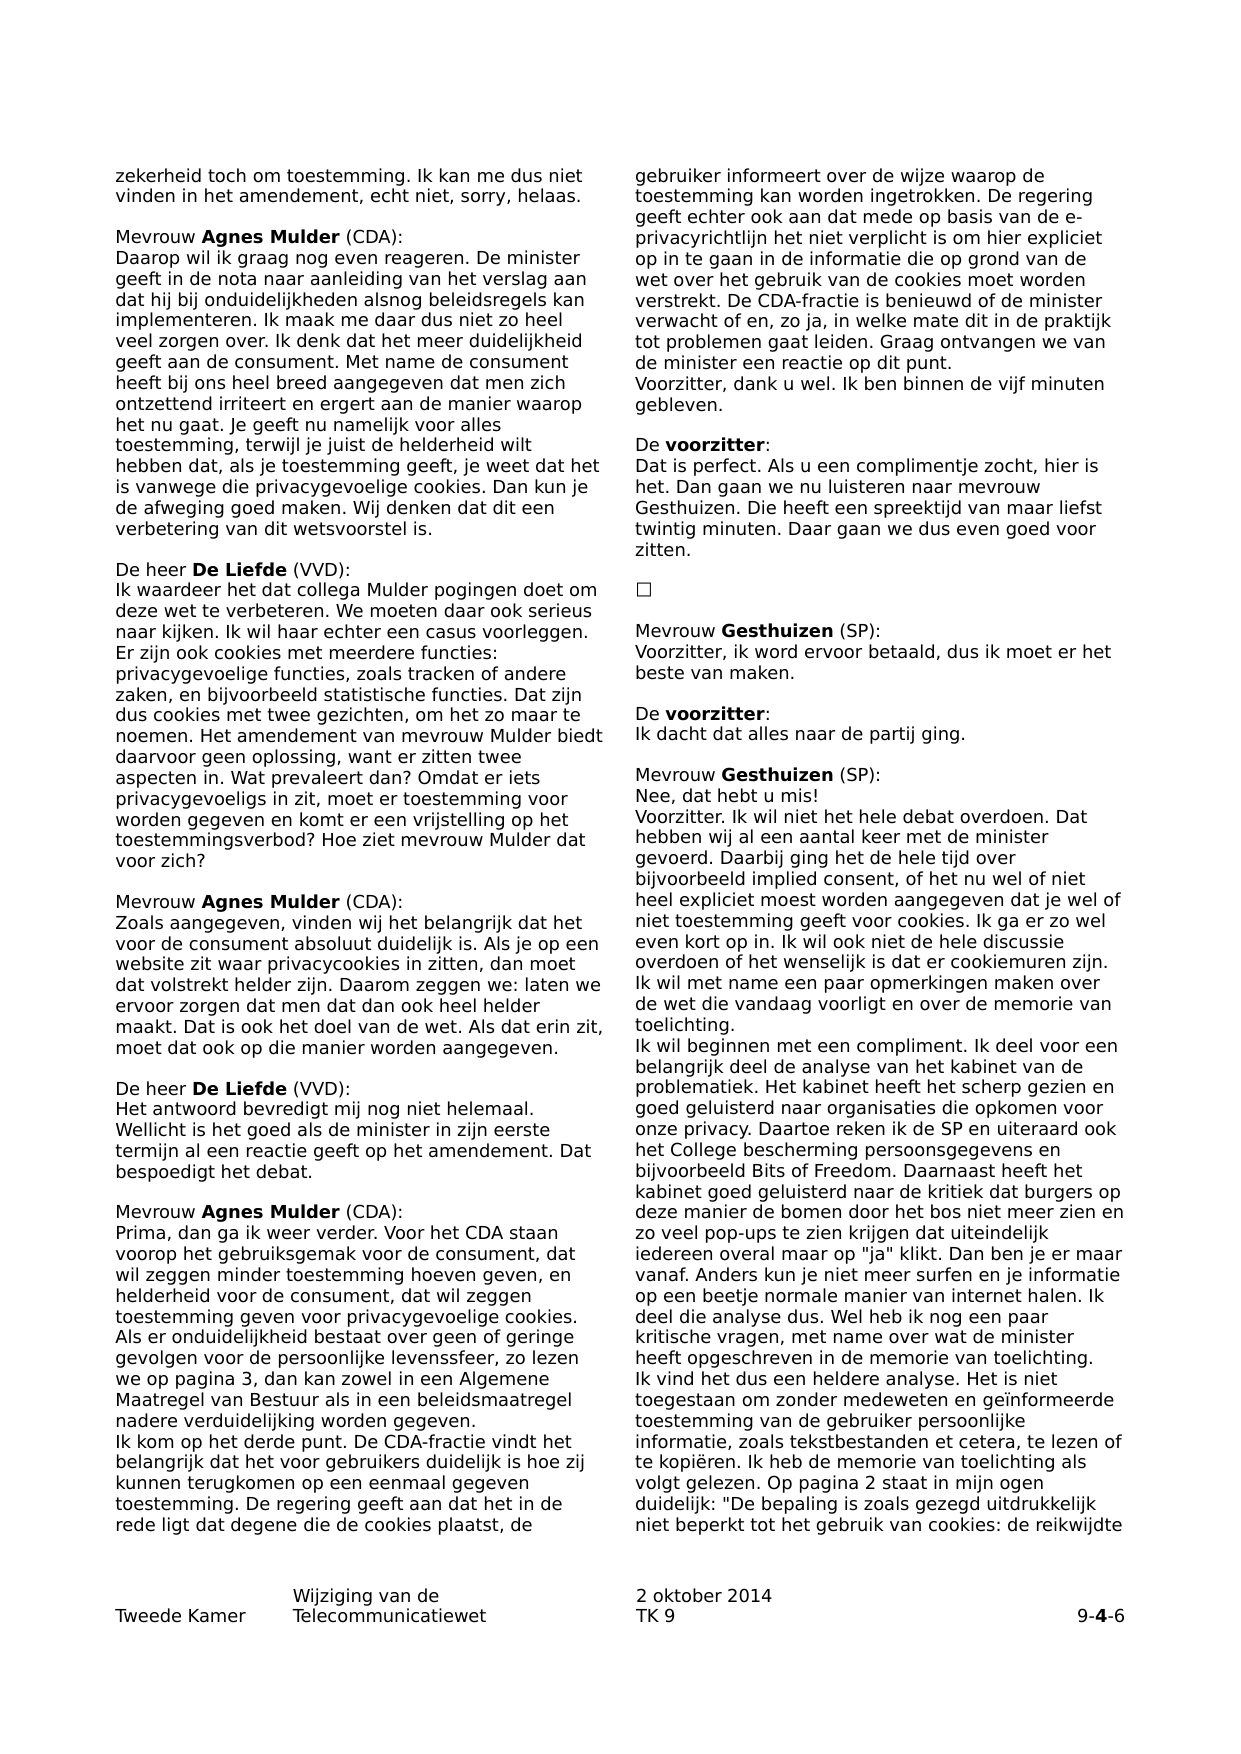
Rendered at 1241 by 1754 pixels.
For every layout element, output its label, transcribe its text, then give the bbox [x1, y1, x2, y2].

text Voorzitter, ik word ervoor betaald, dus ik moet er het beste van maken. [635, 642, 1125, 683]
text Mevrouw Agnes Mulder (CDA): [115, 1202, 605, 1223]
text Mevrouw Gesthuizen (SP): [635, 765, 1125, 786]
text Voorzitter, dank u wel. Ik ben binnen de vijf minuten gebleven. [635, 374, 1125, 415]
text Mevrouw Agnes Mulder (CDA): [115, 227, 605, 248]
text Daarop wil ik graag nog even reageren. De minister geeft in de nota naar aanleiding van het verslag aan dat hij bij onduidelijkheden alsnog beleidsregels kan implementeren. Ik maak me daar dus niet zo heel veel zorgen over. Ik denk dat het meer duidelijkheid geeft aan de consument. Met name de consument heeft bij ons heel breed aangegeven dat men zich ontzettend irriteert en ergert aan de manier waarop het nu gaat. Je geeft nu namelijk voor alles toestemming, terwijl je juist de helderheid wilt hebben dat, als je toestemming geeft, je weet dat het is vanwege die privacygevoelige cookies. Dan kun je de afweging goed maken. Wij denken dat dit een verbetering van dit wetsvoorstel is. [115, 248, 605, 539]
text Voorzitter. Ik wil niet het hele debat overdoen. Dat hebben wij al een aantal keer met de minister gevoerd. Daarbij ging het de hele tijd over bijvoorbeeld implied consent, of het nu wel of niet heel expliciet moest worden aangegeven dat je wel of niet toestemming geeft voor cookies. Ik ga er zo wel even kort op in. Ik wil ook niet de hele discussie overdoen of het wenselijk is dat er cookiemuren zijn. Ik wil met name een paar opmerkingen maken over de wet die vandaag voorligt en over de memorie van toelichting. [635, 806, 1125, 1036]
text Ik dacht dat alles naar de partij ging. [635, 724, 1125, 745]
text ⬜ [635, 580, 1125, 601]
text zekerheid toch om toestemming. Ik kan me dus niet vinden in het amendement, echt niet, sorry, helaas. [115, 165, 605, 207]
text De voorzitter: [635, 435, 1125, 456]
text Prima, dan ga ik weer verder. Voor het CDA staan voorop het gebruiksgemak voor de consument, dat wil zeggen minder toestemming hoeven geven, en helderheid voor de consument, dat wil zeggen toestemming geven voor privacygevoelige cookies. Als er onduidelijkheid bestaat over geen of geringe gevolgen voor de persoonlijke levenssfeer, zo lezen we op pagina 3, dan kan zowel in een Algemene Maatregel van Bestuur als in een beleidsmaatregel nadere verduidelijking worden gegeven. [115, 1223, 605, 1431]
text De voorzitter: [635, 703, 1125, 724]
text Mevrouw Agnes Mulder (CDA): [115, 892, 605, 912]
text Nee, dat hebt u mis! [635, 786, 1125, 806]
text Ik vind het dus een heldere analyse. Het is niet toegestaan om zonder medeweten en geïnformeerde toestemming van de gebruiker persoonlijke informatie, zoals tekstbestanden et cetera, te lezen of te kopiëren. Ik heb de memorie van toelichting als volgt gelezen. Op pagina 2 staat in mijn ogen duidelijk: "De bepaling is zoals gezegd uitdrukkelijk niet beperkt tot het gebruik van cookies: de reikwijdte [635, 1369, 1125, 1536]
text De heer De Liefde (VVD): [115, 559, 605, 580]
text Ik wil beginnen met een compliment. Ik deel voor een belangrijk deel de analyse van het kabinet van de problematiek. Het kabinet heeft het scherp gezien en goed geluisterd naar organisaties die opkomen voor onze privacy. Daartoe reken ik de SP en uiteraard ook het College bescherming persoonsgegevens en bijvoorbeeld Bits of Freedom. Daarnaast heeft het kabinet goed geluisterd naar de kritiek dat burgers op deze manier de bomen door het bos niet meer zien en zo veel pop-ups te zien krijgen dat uiteindelijk iedereen overal maar op "ja" klikt. Dan ben je er maar vanaf. Anders kun je niet meer surfen en je informatie op een beetje normale manier van internet halen. Ik deel die analyse dus. Wel heb ik nog een paar kritische vragen, met name over wat de minister heeft opgeschreven in de memorie van toelichting. [635, 1036, 1125, 1369]
text gebruiker informeert over de wijze waarop de toestemming kan worden ingetrokken. De regering geeft echter ook aan dat mede op basis van de e-privacyrichtlijn het niet verplicht is om hier expliciet op in te gaan in de informatie die op grond van de wet over het gebruik van de cookies moet worden verstrekt. De CDA-fractie is benieuwd of de minister verwacht of en, zo ja, in welke mate dit in de praktijk tot problemen gaat leiden. Graag ontvangen we van de minister een reactie op dit punt. [635, 165, 1125, 374]
text Dat is perfect. Als u een complimentje zocht, hier is het. Dan gaan we nu luisteren naar mevrouw Gesthuizen. Die heeft een spreektijd van maar liefst twintig minuten. Daar gaan we dus even goed voor zitten. [635, 456, 1125, 560]
text Ik waardeer het dat collega Mulder pogingen doet om deze wet te verbeteren. We moeten daar ook serieus naar kijken. Ik wil haar echter een casus voorleggen. Er zijn ook cookies met meerdere functies: privacygevoelige functies, zoals tracken of andere zaken, en bijvoorbeeld statistische functies. Dat zijn dus cookies met twee gezichten, om het zo maar te noemen. Het amendement van mevrouw Mulder biedt daarvoor geen oplossing, want er zitten twee aspecten in. Wat prevaleert dan? Omdat er iets privacygevoeligs in zit, moet er toestemming voor worden gegeven en komt er een vrijstelling op het toestemmingsverbod? Hoe ziet mevrouw Mulder dat voor zich? [115, 580, 605, 872]
text Zoals aangegeven, vinden wij het belangrijk dat het voor de consument absoluut duidelijk is. Als je op een website zit waar privacycookies in zitten, dan moet dat volstrekt helder zijn. Daarom zeggen we: laten we ervoor zorgen dat men dat dan ook heel helder maakt. Dat is ook het doel van de wet. Als dat erin zit, moet dat ook op die manier worden aangegeven. [115, 912, 605, 1058]
text De heer De Liefde (VVD): [115, 1078, 605, 1099]
text Het antwoord bevredigt mij nog niet helemaal. Wellicht is het goed als de minister in zijn eerste termijn al een reactie geeft op het amendement. Dat bespoedigt het debat. [115, 1099, 605, 1182]
text Mevrouw Gesthuizen (SP): [635, 621, 1125, 642]
text Ik kom op het derde punt. De CDA-fractie vindt het belangrijk dat het voor gebruikers duidelijk is hoe zij kunnen terugkomen op een eenmaal gegeven toestemming. De regering geeft aan dat het in de rede ligt dat degene die de cookies plaatst, de [115, 1431, 605, 1536]
